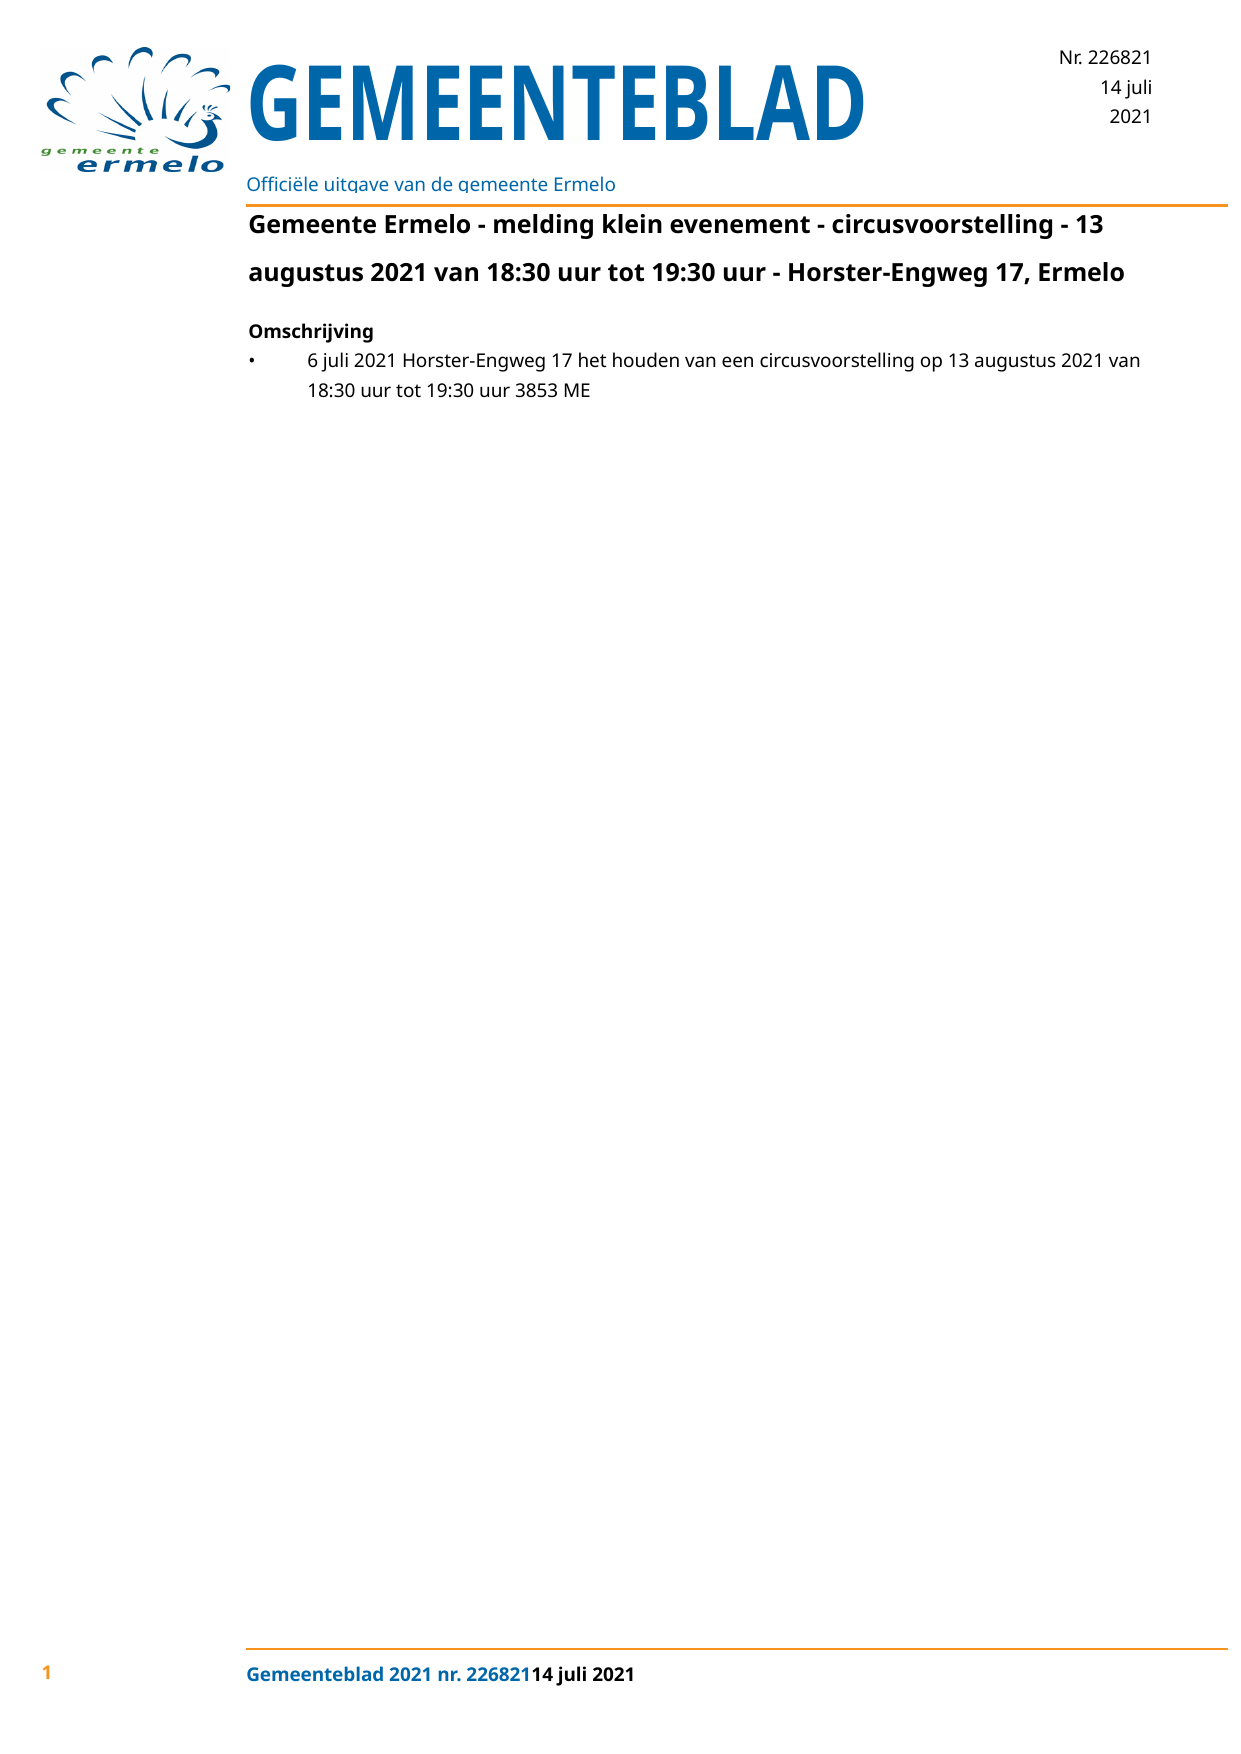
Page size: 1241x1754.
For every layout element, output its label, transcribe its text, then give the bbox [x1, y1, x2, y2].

text Omschrijving [248, 318, 1152, 344]
picture [41, 47, 231, 172]
text Gemeente Ermelo - melding klein evenement - circusvoorstelling - 13 augustus 2021 van 18:30 uur tot 19:30 uur - Horster-Engweg 17, Ermelo [248, 207, 1152, 288]
list 6 juli 2021 Horster-Engweg 17 het houden van een circusvoorstelling op 13 augustus 2021 van 18:30 uur tot 19:30 uur 3853 ME [248, 347, 1152, 403]
